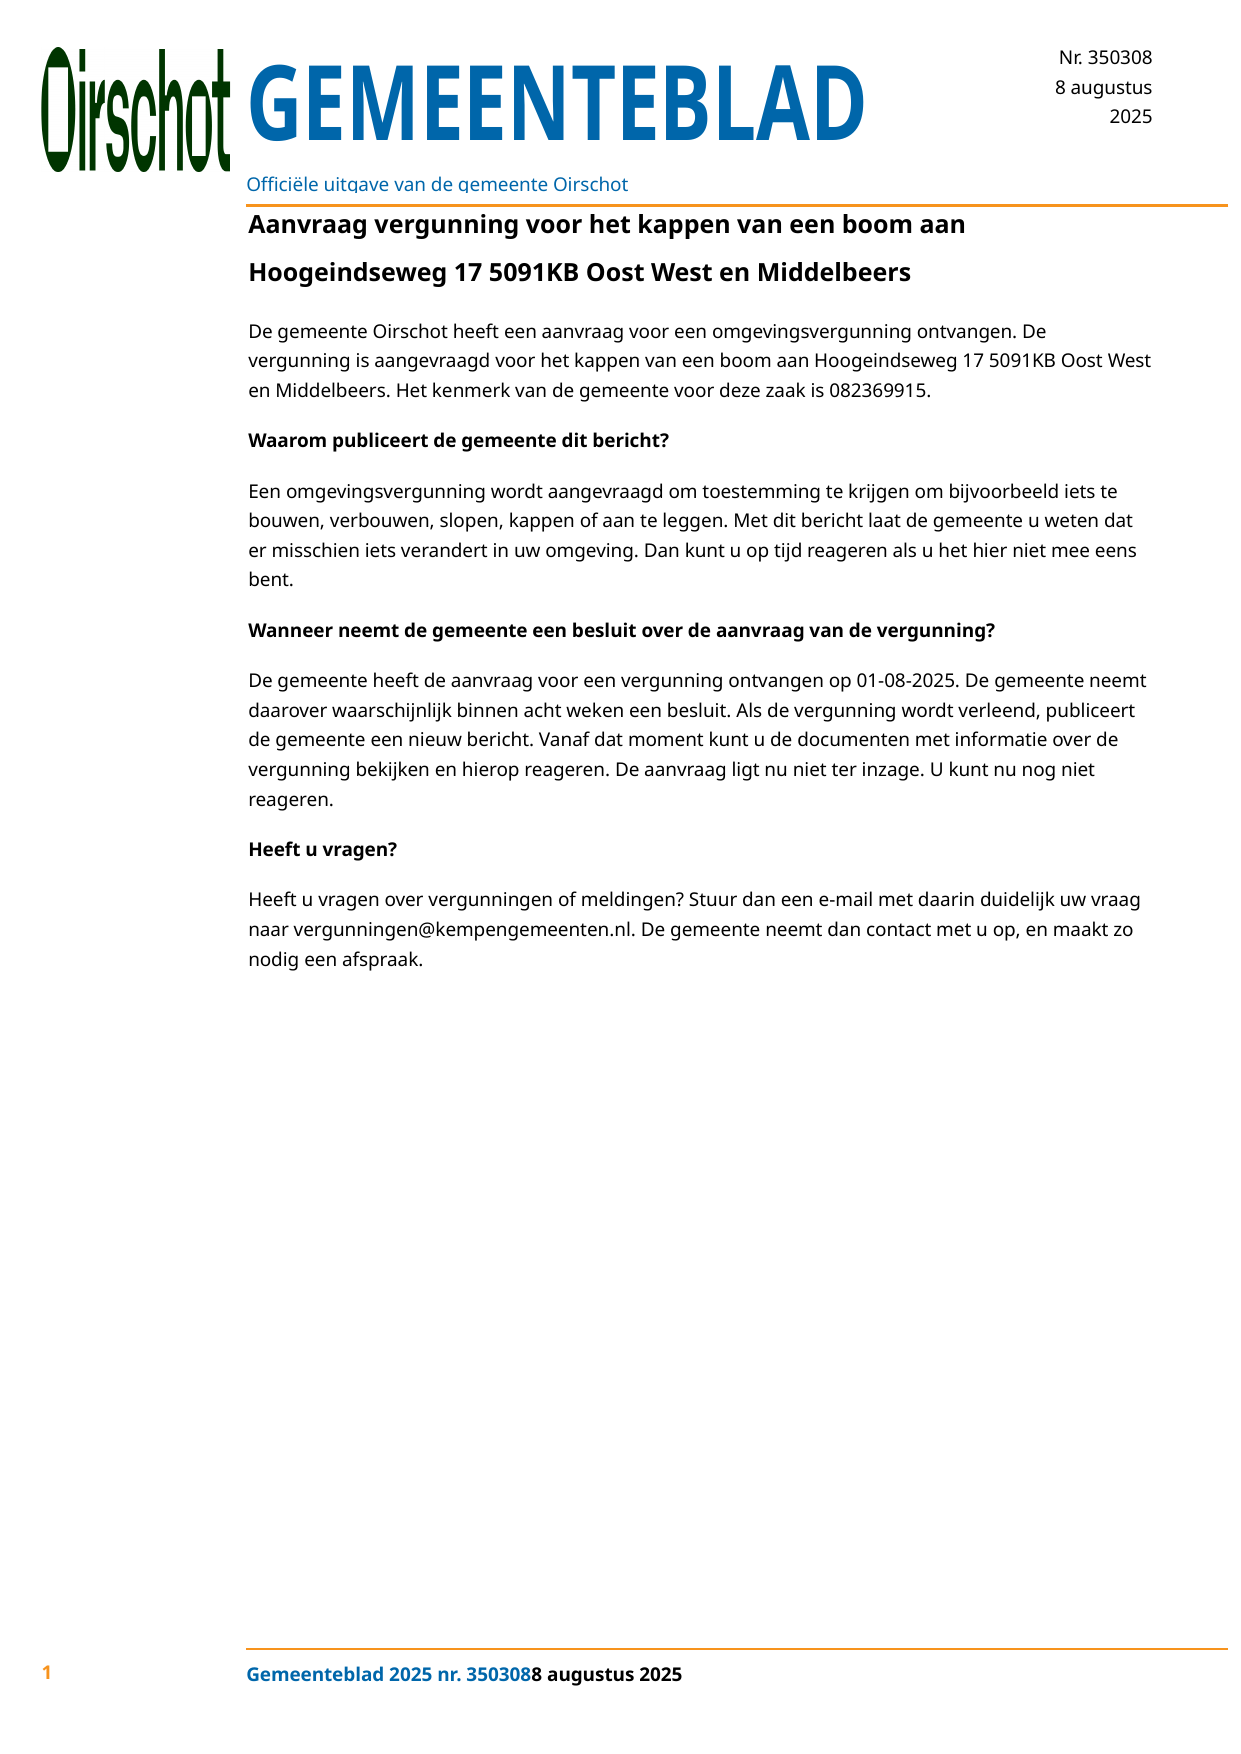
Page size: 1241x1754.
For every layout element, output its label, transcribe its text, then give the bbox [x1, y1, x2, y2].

text De gemeente Oirschot heeft een aanvraag voor een omgevingsvergunning ontvangen. De vergunning is aangevraagd voor het kappen van een boom aan Hoogeindseweg 17 5091KB Oost West en Middelbeers. Het kenmerk van de gemeente voor deze zaak is 082369915. [248, 318, 1152, 403]
text Waarom publiceert de gemeente dit bericht? [248, 427, 1152, 453]
picture [41, 47, 231, 172]
text Heeft u vragen over vergunningen of meldingen? Stuur dan een e-mail met daarin duidelijk uw vraag naar vergunningen@kempengemeenten.nl. De gemeente neemt dan contact met u op, en maakt zo nodig een afspraak. [248, 887, 1152, 972]
text Heeft u vragen? [248, 836, 1152, 862]
text Wanneer neemt de gemeente een besluit over de aanvraag van de vergunning? [248, 617, 1152, 643]
text Een omgevingsvergunning wordt aangevraagd om toestemming te krijgen om bijvoorbeeld iets te bouwen, verbouwen, slopen, kappen of aan te leggen. Met dit bericht laat de gemeente u weten dat er misschien iets verandert in uw omgeving. Dan kunt u op tijd reageren als u het hier niet mee eens bent. [248, 478, 1152, 592]
text De gemeente heeft de aanvraag voor een vergunning ontvangen op 01-08-2025. De gemeente neemt daarover waarschijnlijk binnen acht weken een besluit. Als de vergunning wordt verleend, publiceert de gemeente een nieuw bericht. Vanaf dat moment kunt u de documenten met informatie over de vergunning bekijken en hierop reageren. De aanvraag ligt nu niet ter inzage. U kunt nu nog niet reageren. [248, 667, 1152, 812]
text Aanvraag vergunning voor het kappen van een boom aan Hoogeindseweg 17 5091KB Oost West en Middelbeers [248, 207, 1152, 288]
